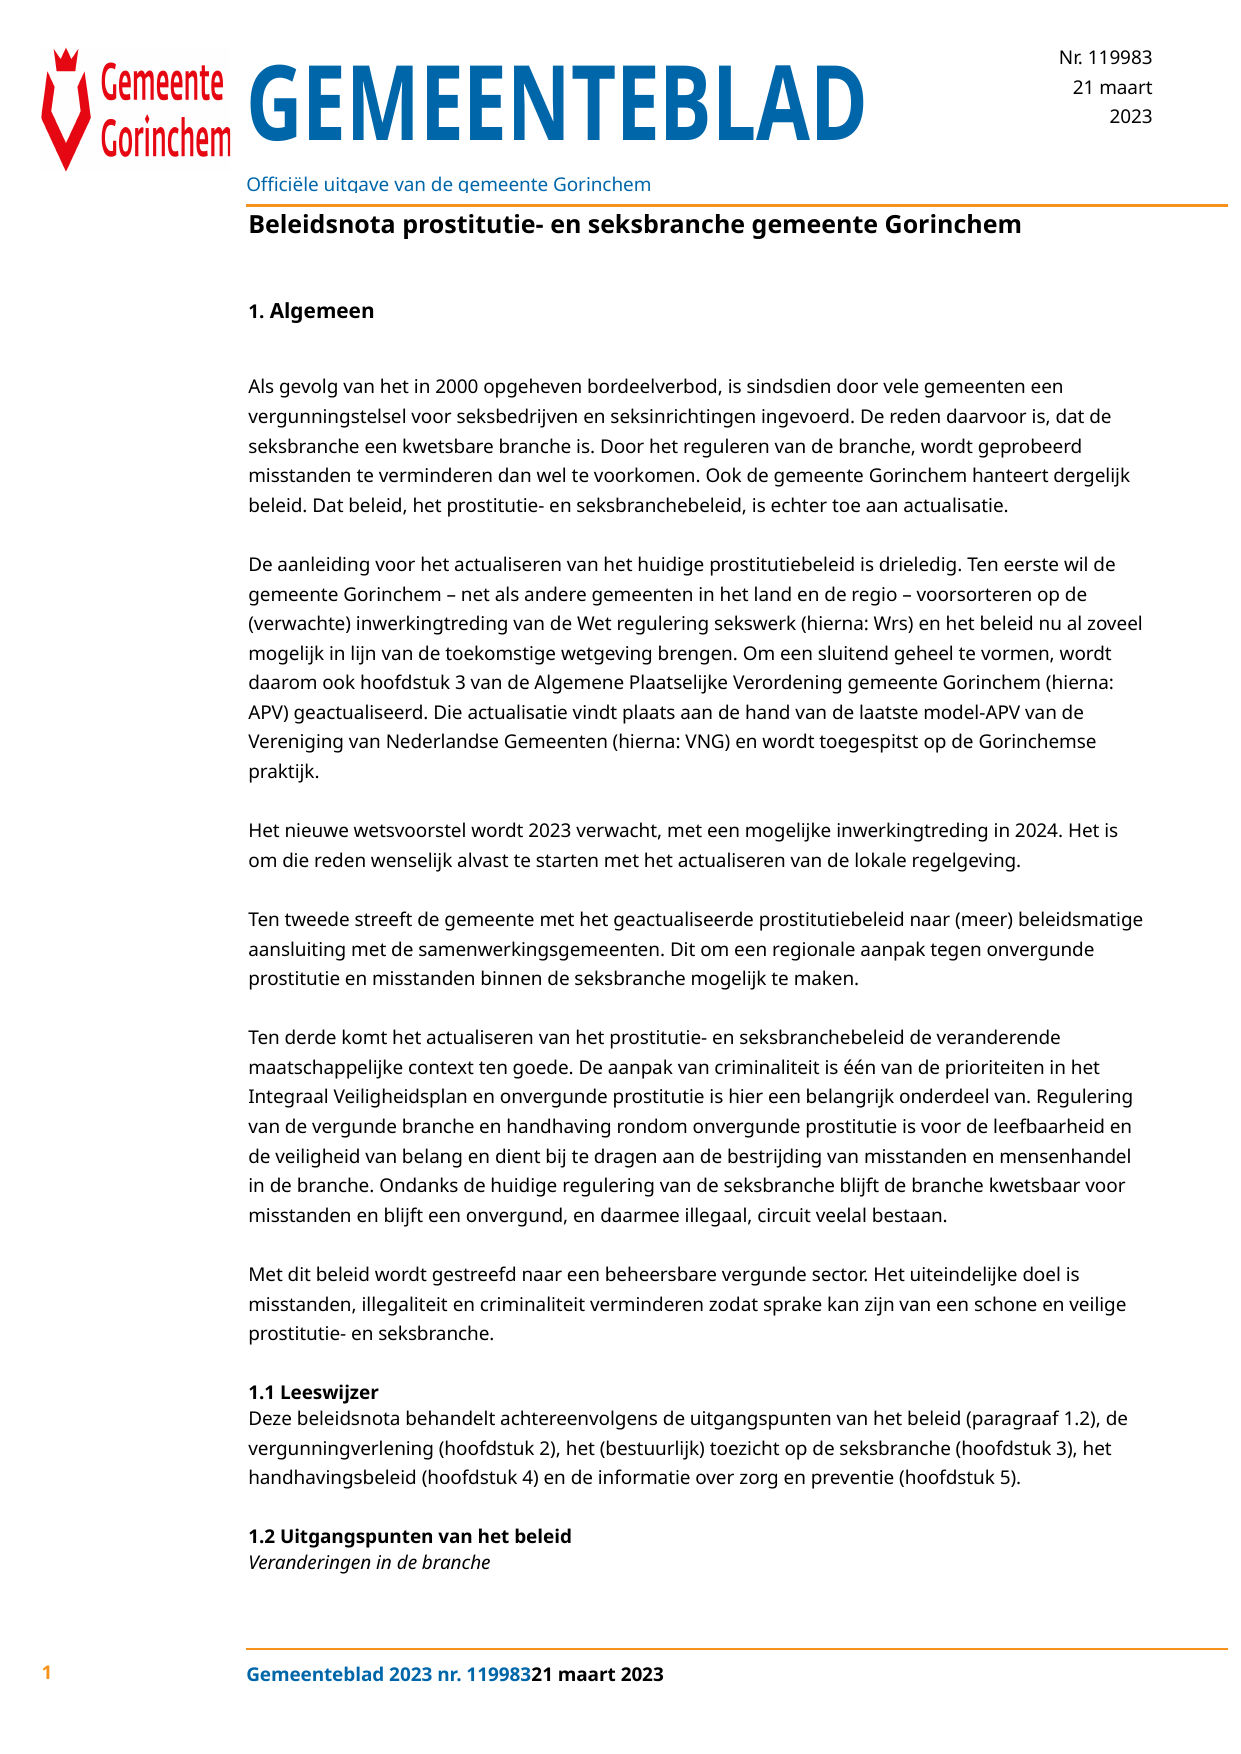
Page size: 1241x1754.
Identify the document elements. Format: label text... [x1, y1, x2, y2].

text Ten tweede streeft de gemeente met het geactualiseerde prostitutiebeleid naar (meer) beleidsmatige aansluiting met de samenwerkingsgemeenten. Dit om een regionale aanpak tegen onvergunde prostitutie en misstanden binnen de seksbranche mogelijk te maken. [248, 906, 1152, 991]
text 1. Algemeen [248, 296, 1152, 324]
text Met dit beleid wordt gestreefd naar een beheersbare vergunde sector. Het uiteindelijke doel is misstanden, illegaliteit en criminaliteit verminderen zodat sprake kan zijn van een schone en veilige prostitutie- en seksbranche. [248, 1261, 1152, 1346]
text 1.2 Uitgangspunten van het beleid [248, 1524, 1152, 1549]
text Ten derde komt het actualiseren van het prostitutie- en seksbranchebeleid de veranderende maatschappelijke context ten goede. De aanpak van criminaliteit is één van de prioriteiten in het Integraal Veiligheidsplan en onvergunde prostitutie is hier een belangrijk onderdeel van. Regulering van de vergunde branche en handhaving rondom onvergunde prostitutie is voor de leefbaarheid en de veiligheid van belang en dient bij te dragen aan de bestrijding van misstanden en mensenhandel in de branche. Ondanks de huidige regulering van de seksbranche blijft de branche kwetsbaar voor misstanden en blijft een onvergund, en daarmee illegaal, circuit veelal bestaan. [248, 1024, 1152, 1228]
text Deze beleidsnota behandelt achtereenvolgens de uitgangspunten van het beleid (paragraaf 1.2), de vergunningverlening (hoofdstuk 2), het (bestuurlijk) toezicht op de seksbranche (hoofdstuk 3), het handhavingsbeleid (hoofdstuk 4) en de informatie over zorg en preventie (hoofdstuk 5). [248, 1405, 1152, 1490]
picture [41, 47, 231, 172]
text Het nieuwe wetsvoorstel wordt 2023 verwacht, met een mogelijke inwerkingtreding in 2024. Het is om die reden wenselijk alvast te starten met het actualiseren van de lokale regelgeving. [248, 817, 1152, 873]
text Beleidsnota prostitutie- en seksbranche gemeente Gorinchem [248, 207, 1152, 241]
text Veranderingen in de branche [248, 1549, 1152, 1575]
text Als gevolg van het in 2000 opgeheven bordeelverbod, is sindsdien door vele gemeenten een vergunningstelsel voor seksbedrijven en seksinrichtingen ingevoerd. De reden daarvoor is, dat de seksbranche een kwetsbare branche is. Door het reguleren van de branche, wordt geprobeerd misstanden te verminderen dan wel te voorkomen. Ook de gemeente Gorinchem hanteert dergelijk beleid. Dat beleid, het prostitutie- en seksbranchebeleid, is echter toe aan actualisatie. [248, 374, 1152, 518]
text 1.1 Leeswijzer [248, 1379, 1152, 1405]
text De aanleiding voor het actualiseren van het huidige prostitutiebeleid is drieledig. Ten eerste wil de gemeente Gorinchem – net als andere gemeenten in het land en de regio – voorsorteren op de (verwachte) inwerkingtreding van de Wet regulering sekswerk (hierna: Wrs) en het beleid nu al zoveel mogelijk in lijn van de toekomstige wetgeving brengen. Om een sluitend geheel te vormen, wordt daarom ook hoofdstuk 3 van de Algemene Plaatselijke Verordening gemeente Gorinchem (hierna: APV) geactualiseerd. Die actualisatie vindt plaats aan de hand van de laatste model-APV van de Vereniging van Nederlandse Gemeenten (hierna: VNG) en wordt toegespitst op de Gorinchemse praktijk. [248, 551, 1152, 784]
